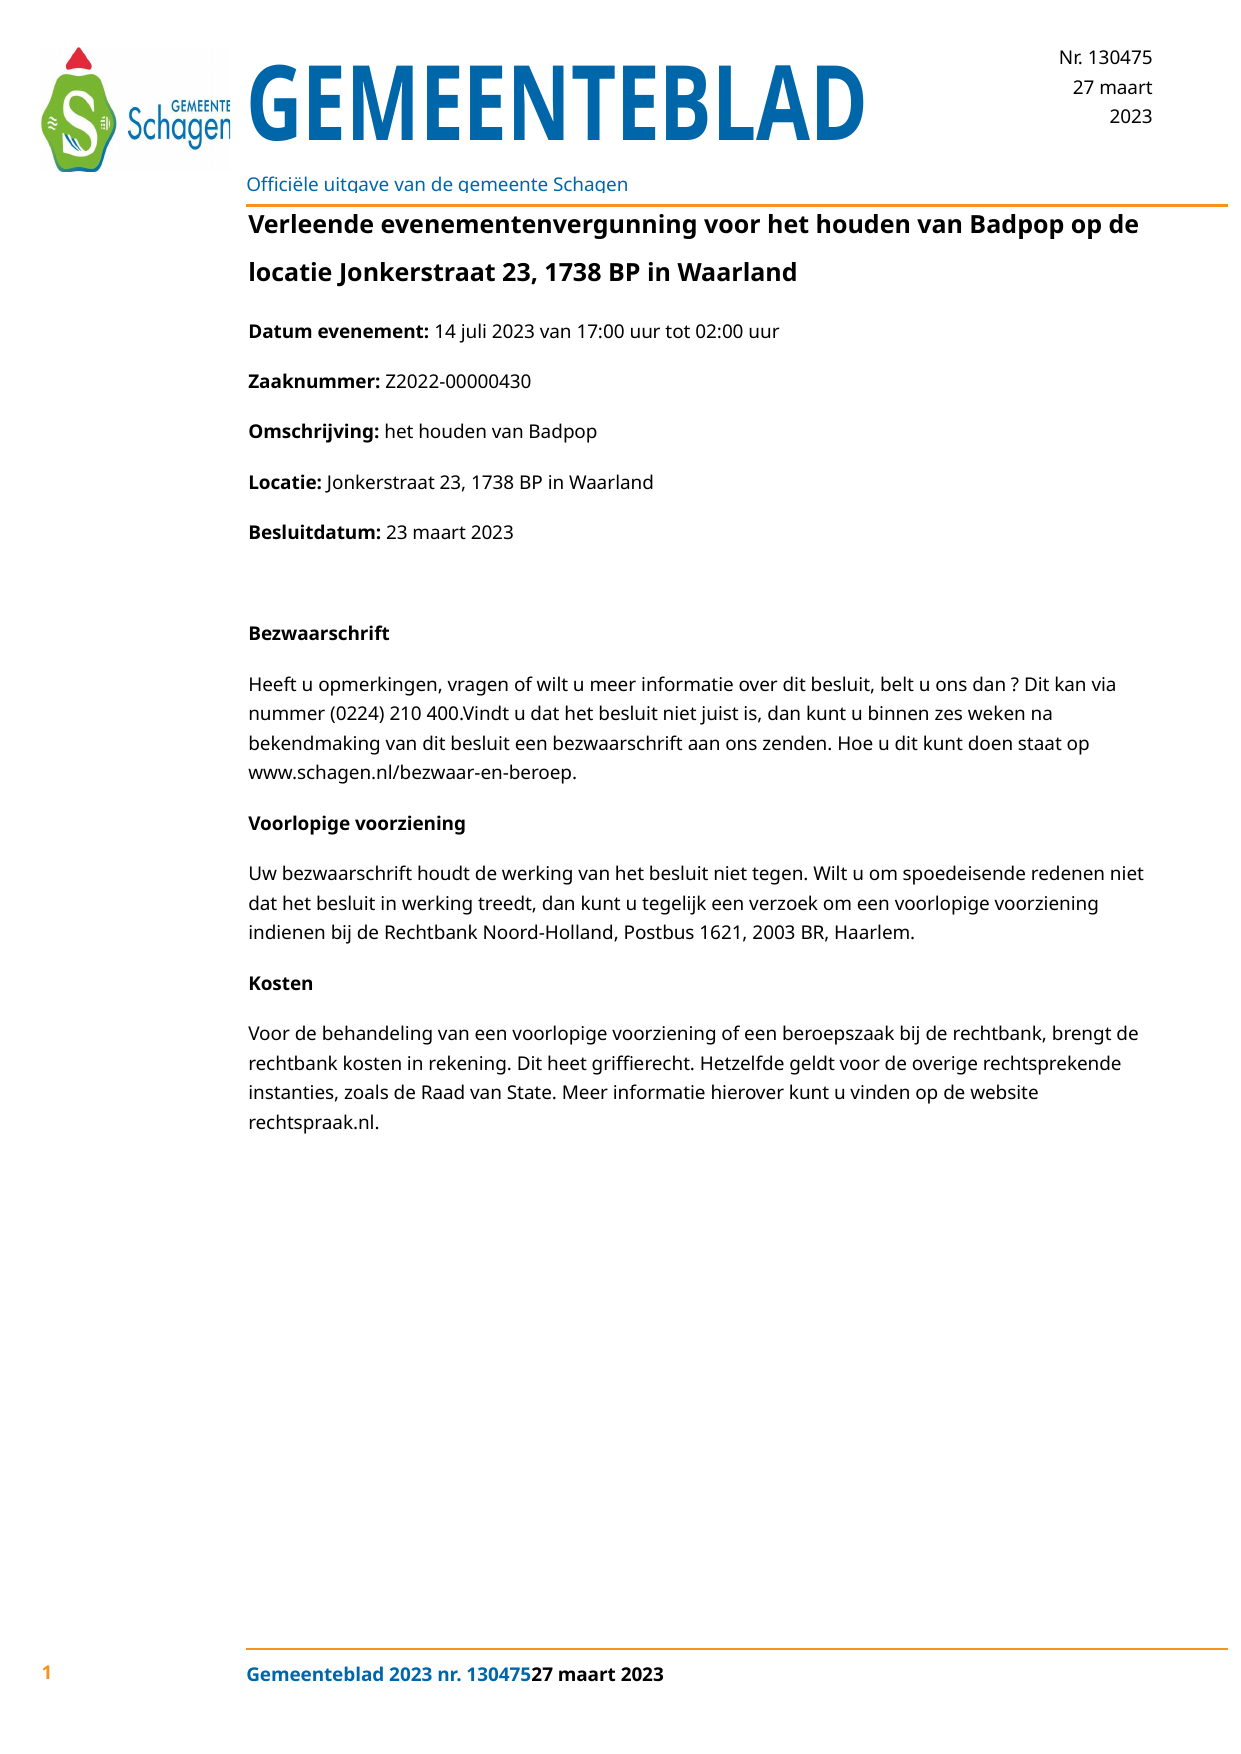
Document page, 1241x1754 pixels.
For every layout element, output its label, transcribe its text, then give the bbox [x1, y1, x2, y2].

text Bezwaarschrift [248, 620, 1152, 646]
text Verleende evenementenvergunning voor het houden van Badpop op de locatie Jonkerstraat 23, 1738 BP in Waarland [248, 207, 1152, 288]
text Heeft u opmerkingen, vragen of wilt u meer informatie over dit besluit, belt u ons dan ? Dit kan via nummer (0224) 210 400.Vindt u dat het besluit niet juist is, dan kunt u binnen zes weken na bekendmaking van dit besluit een bezwaarschrift aan ons zenden. Hoe u dit kunt doen staat op www.schagen.nl/bezwaar-en-beroep. [248, 671, 1152, 785]
text Voor de behandeling van een voorlopige voorziening of een beroepszaak bij de rechtbank, brengt de rechtbank kosten in rekening. Dit heet griffierecht. Hetzelfde geldt voor de overige rechtsprekende instanties, zoals de Raad van State. Meer informatie hierover kunt u vinden op de website rechtspraak.nl. [248, 1020, 1152, 1135]
text Uw bezwaarschrift houdt de werking van het besluit niet tegen. Wilt u om spoedeisende redenen niet dat het besluit in werking treedt, dan kunt u tegelijk een verzoek om een voorlopige voorziening indienen bij de Rechtbank Noord-Holland, Postbus 1621, 2003 BR, Haarlem. [248, 860, 1152, 945]
picture [41, 47, 231, 172]
text Zaaknummer: Z2022-00000430 [248, 368, 1152, 394]
text Locatie: Jonkerstraat 23, 1738 BP in Waarland [248, 469, 1152, 495]
text Omschrijving: het houden van Badpop [248, 419, 1152, 444]
text Besluitdatum: 23 maart 2023 [248, 519, 1152, 545]
text Datum evenement: 14 juli 2023 van 17:00 uur tot 02:00 uur [248, 318, 1152, 344]
text Voorlopige voorziening [248, 810, 1152, 836]
text Kosten [248, 970, 1152, 996]
